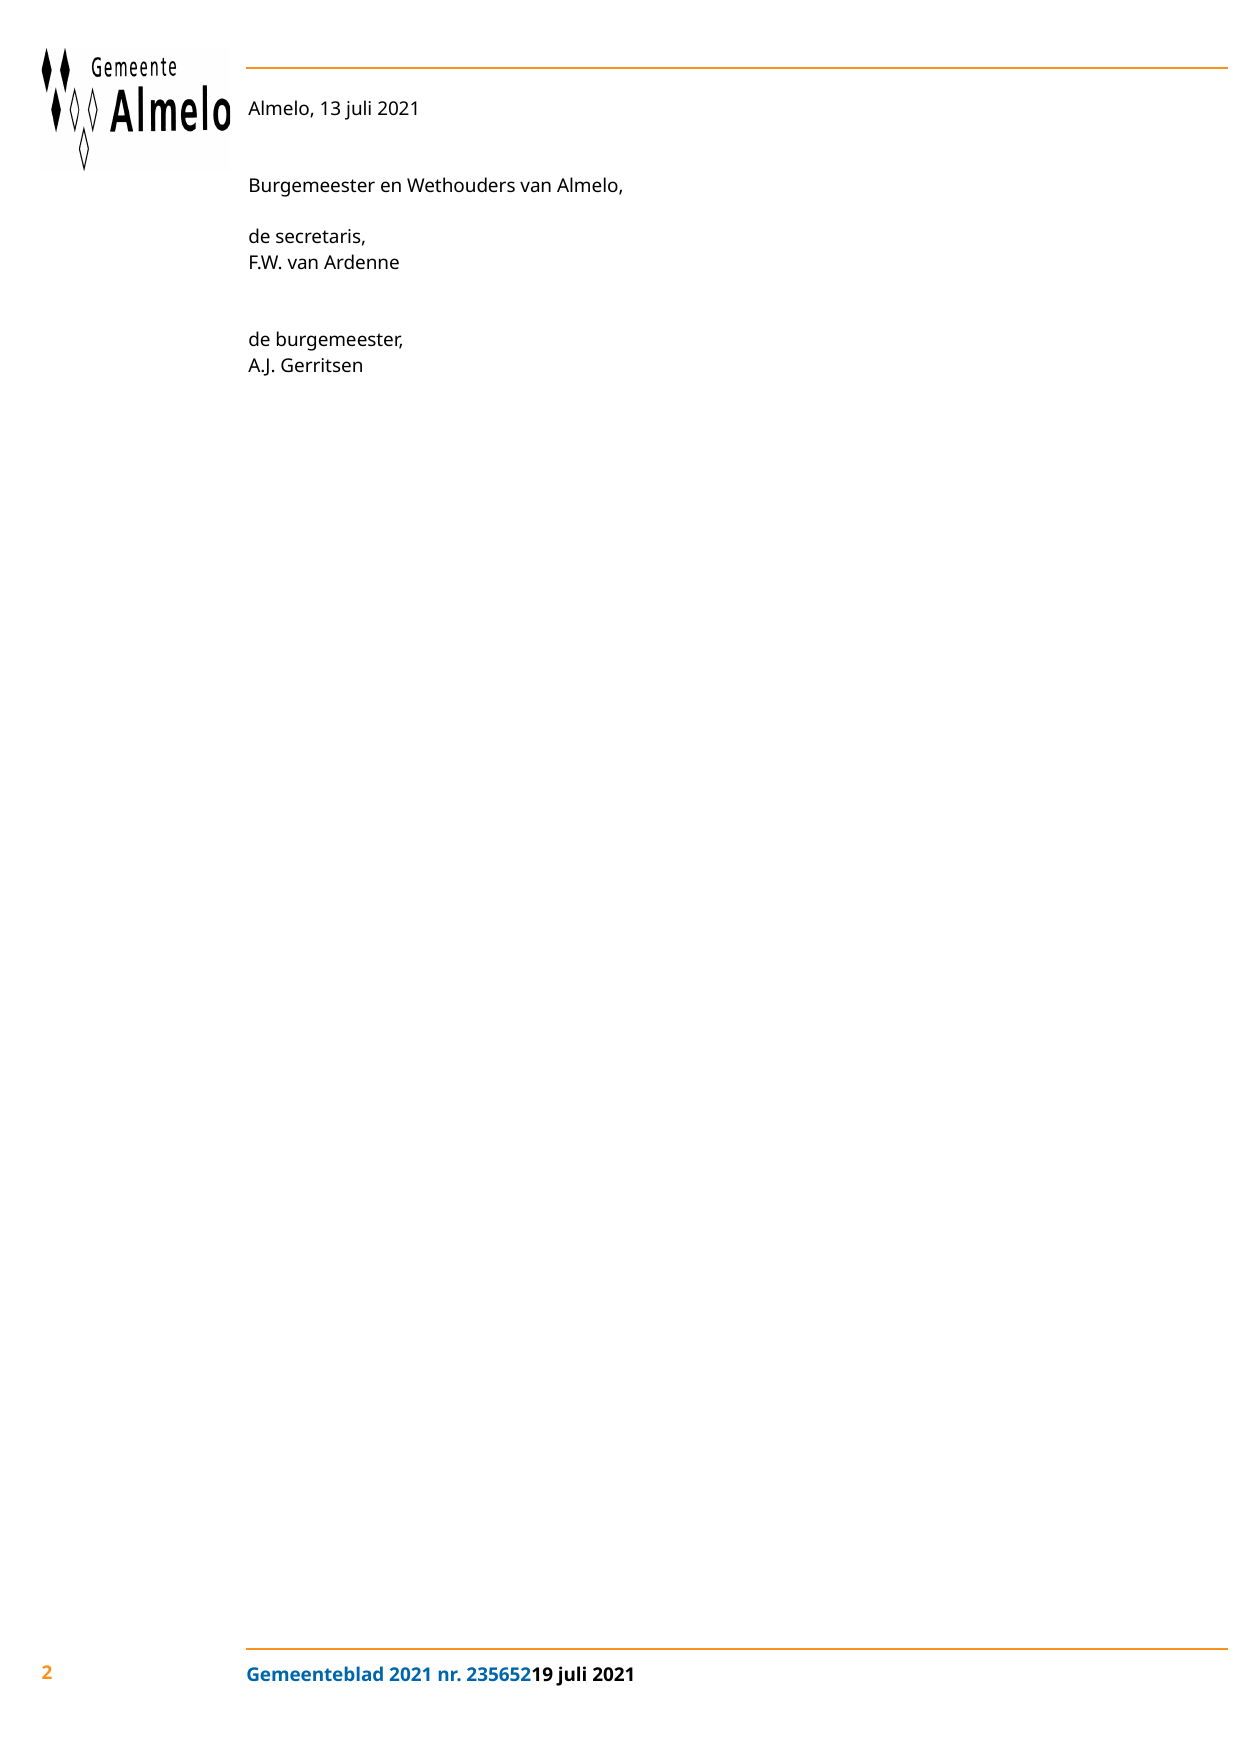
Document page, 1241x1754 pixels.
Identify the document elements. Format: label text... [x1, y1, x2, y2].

text Almelo, 13 juli 2021 [248, 95, 1152, 121]
text de secretaris, [248, 223, 1152, 249]
text A.J. Gerritsen [248, 352, 1152, 378]
text Burgemeester en Wethouders van Almelo, [248, 172, 1152, 198]
text de burgemeester, [248, 326, 1152, 352]
text F.W. van Ardenne [248, 249, 1152, 275]
picture [41, 47, 231, 172]
